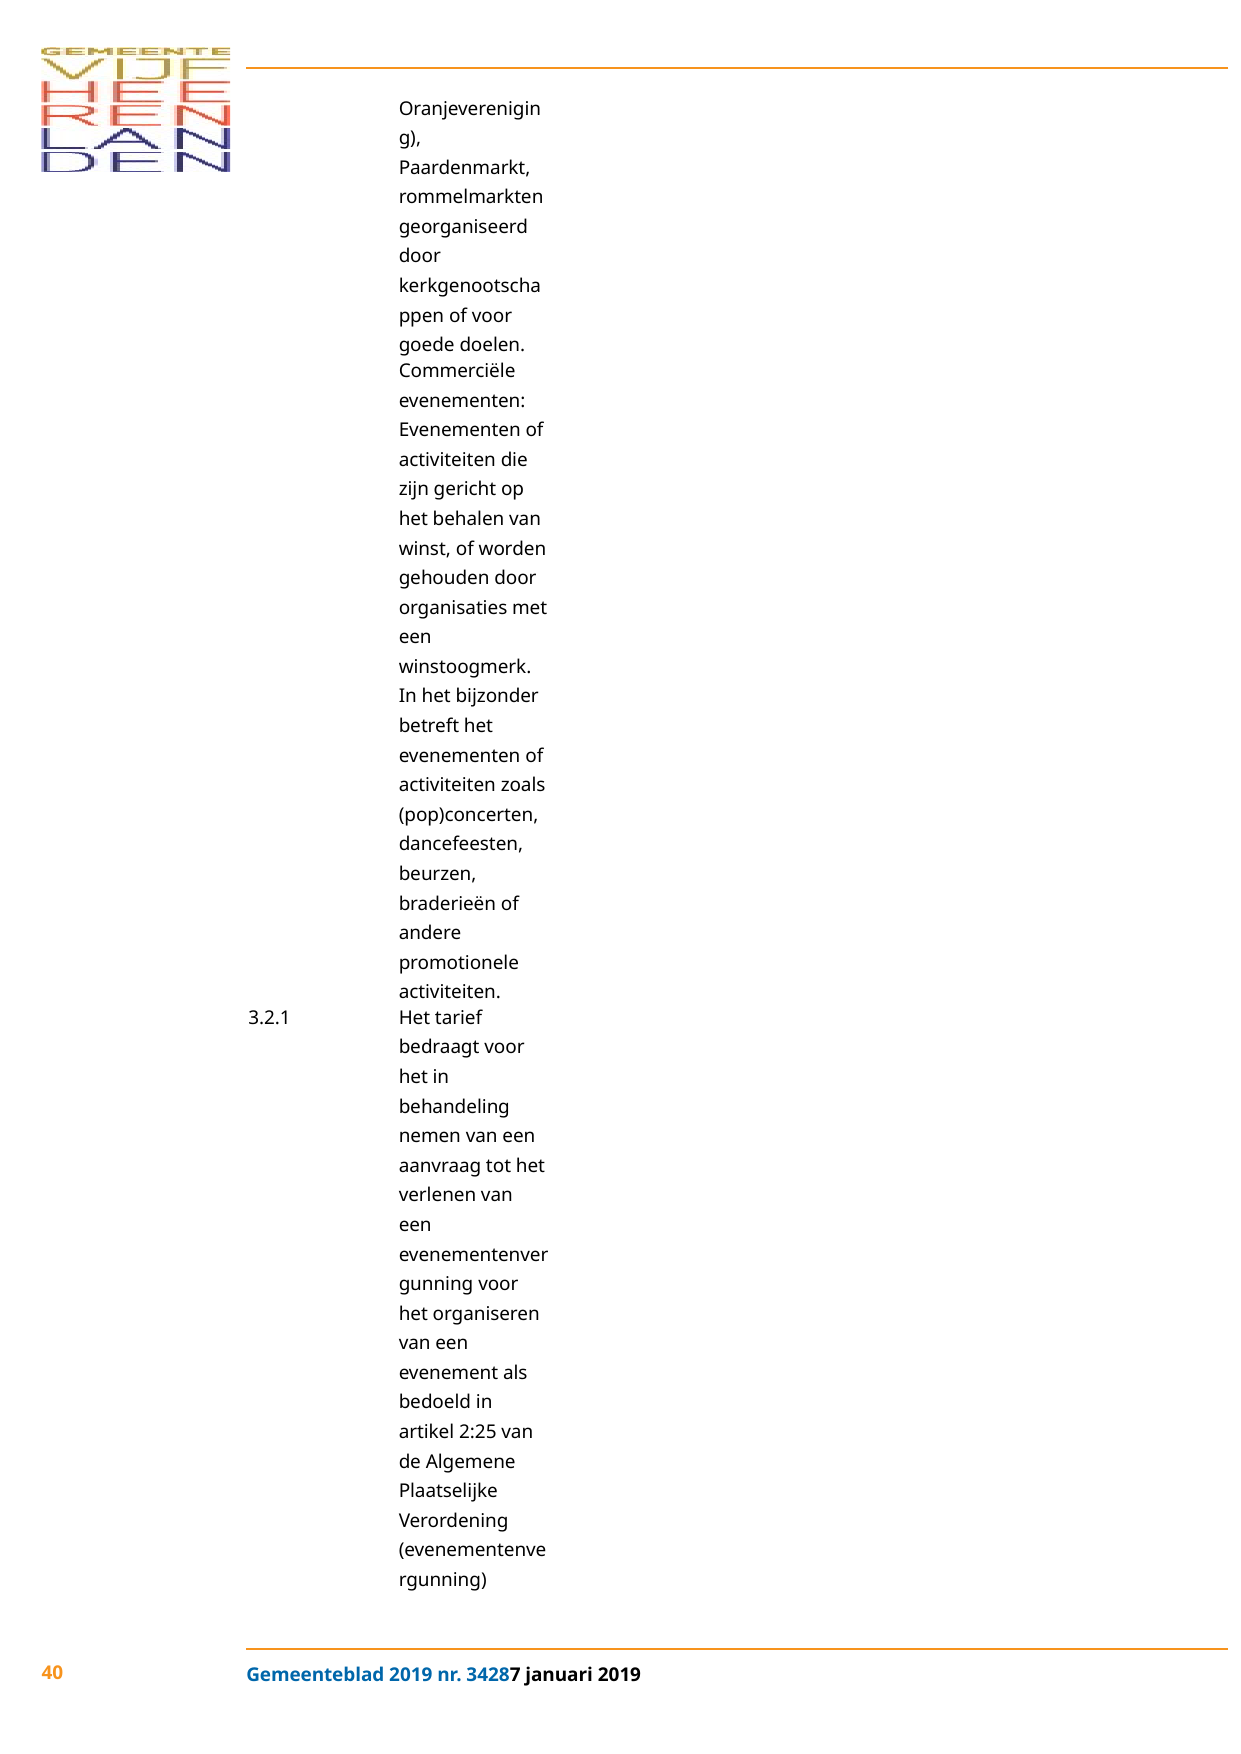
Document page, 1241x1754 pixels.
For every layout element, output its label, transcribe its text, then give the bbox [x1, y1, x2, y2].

table_cell 3.2.1 [248, 1004, 398, 1592]
table_cell [549, 357, 700, 1004]
table_cell Commerciële evenementen: Evenementen of activiteiten die zijn gericht op het behalen van winst, of worden gehouden door organisaties met een winstoogmerk. In het bijzonder betreft het evenementen of activiteiten zoals (pop)concerten, dancefeesten, beurzen, braderieën of andere promotionele activiteiten. [399, 357, 549, 1004]
table_cell [549, 1004, 700, 1592]
table_cell [248, 95, 398, 357]
table_cell Het tarief bedraagt voor het in behandeling nemen van een aanvraag tot het verlenen van een evenementenvergunning voor het organiseren van een evenement als bedoeld in artikel 2:25 van de Algemene Plaatselijke Verordening (evenementenvergunning) [399, 1004, 549, 1592]
picture [41, 47, 231, 172]
table_cell Oranjevereniging), Paardenmarkt, rommelmarkten georganiseerd door kerkgenootschappen of voor goede doelen. [399, 95, 549, 357]
table_cell [248, 357, 398, 1004]
table_cell [549, 95, 700, 357]
